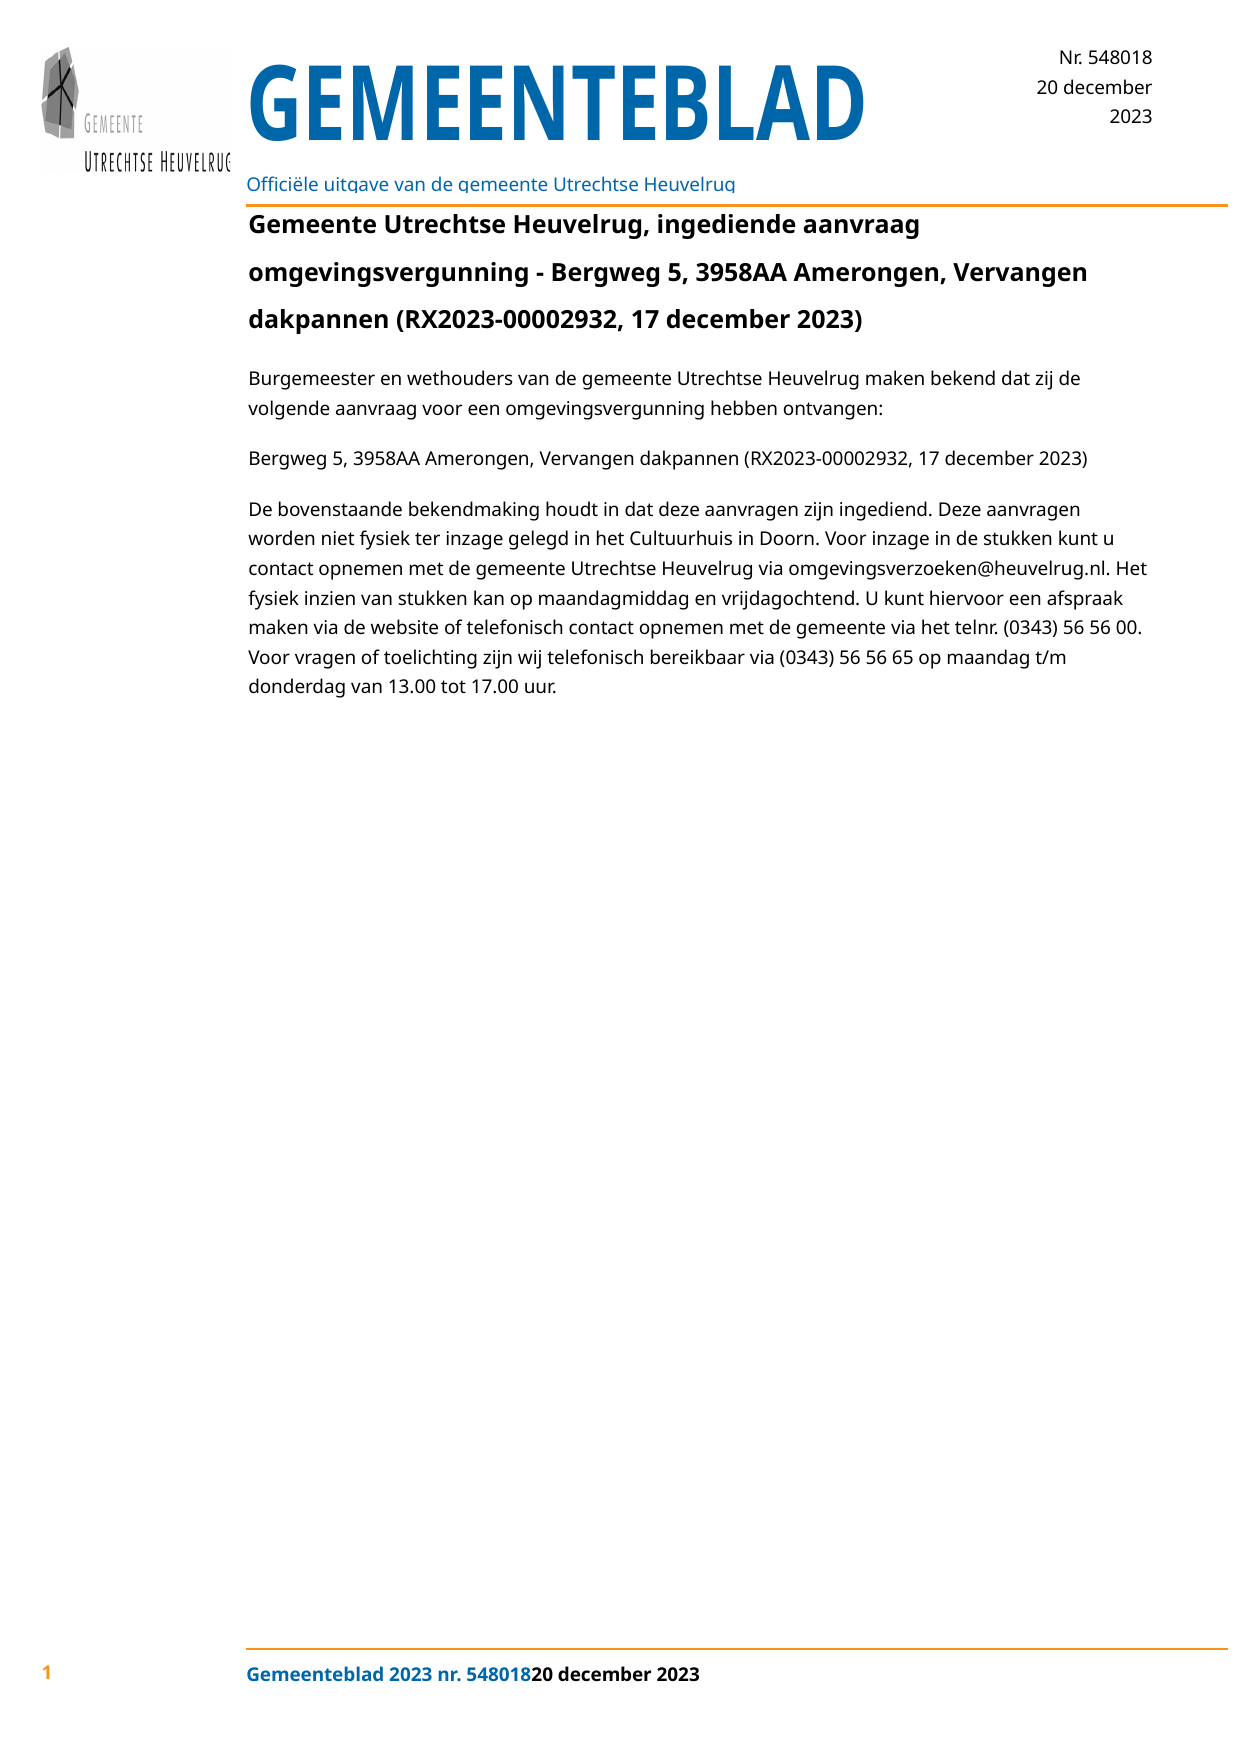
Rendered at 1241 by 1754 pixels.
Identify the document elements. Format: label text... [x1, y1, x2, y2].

picture [41, 47, 231, 172]
text De bovenstaande bekendmaking houdt in dat deze aanvragen zijn ingediend. Deze aanvragen worden niet fysiek ter inzage gelegd in het Cultuurhuis in Doorn. Voor inzage in de stukken kunt u contact opnemen met de gemeente Utrechtse Heuvelrug via omgevingsverzoeken@heuvelrug.nl. Het fysiek inzien van stukken kan op maandagmiddag en vrijdagochtend. U kunt hiervoor een afspraak maken via de website of telefonisch contact opnemen met de gemeente via het telnr. (0343) 56 56 00. Voor vragen of toelichting zijn wij telefonisch bereikbaar via (0343) 56 56 65 op maandag t/m donderdag van 13.00 tot 17.00 uur. [248, 496, 1152, 699]
text Burgemeester en wethouders van de gemeente Utrechtse Heuvelrug maken bekend dat zij de volgende aanvraag voor een omgevingsvergunning hebben ontvangen: [248, 366, 1152, 421]
text Gemeente Utrechtse Heuvelrug, ingediende aanvraag omgevingsvergunning - Bergweg 5, 3958AA Amerongen, Vervangen dakpannen (RX2023-00002932, 17 december 2023) [248, 207, 1152, 336]
text Bergweg 5, 3958AA Amerongen, Vervangen dakpannen (RX2023-00002932, 17 december 2023) [248, 446, 1152, 471]
